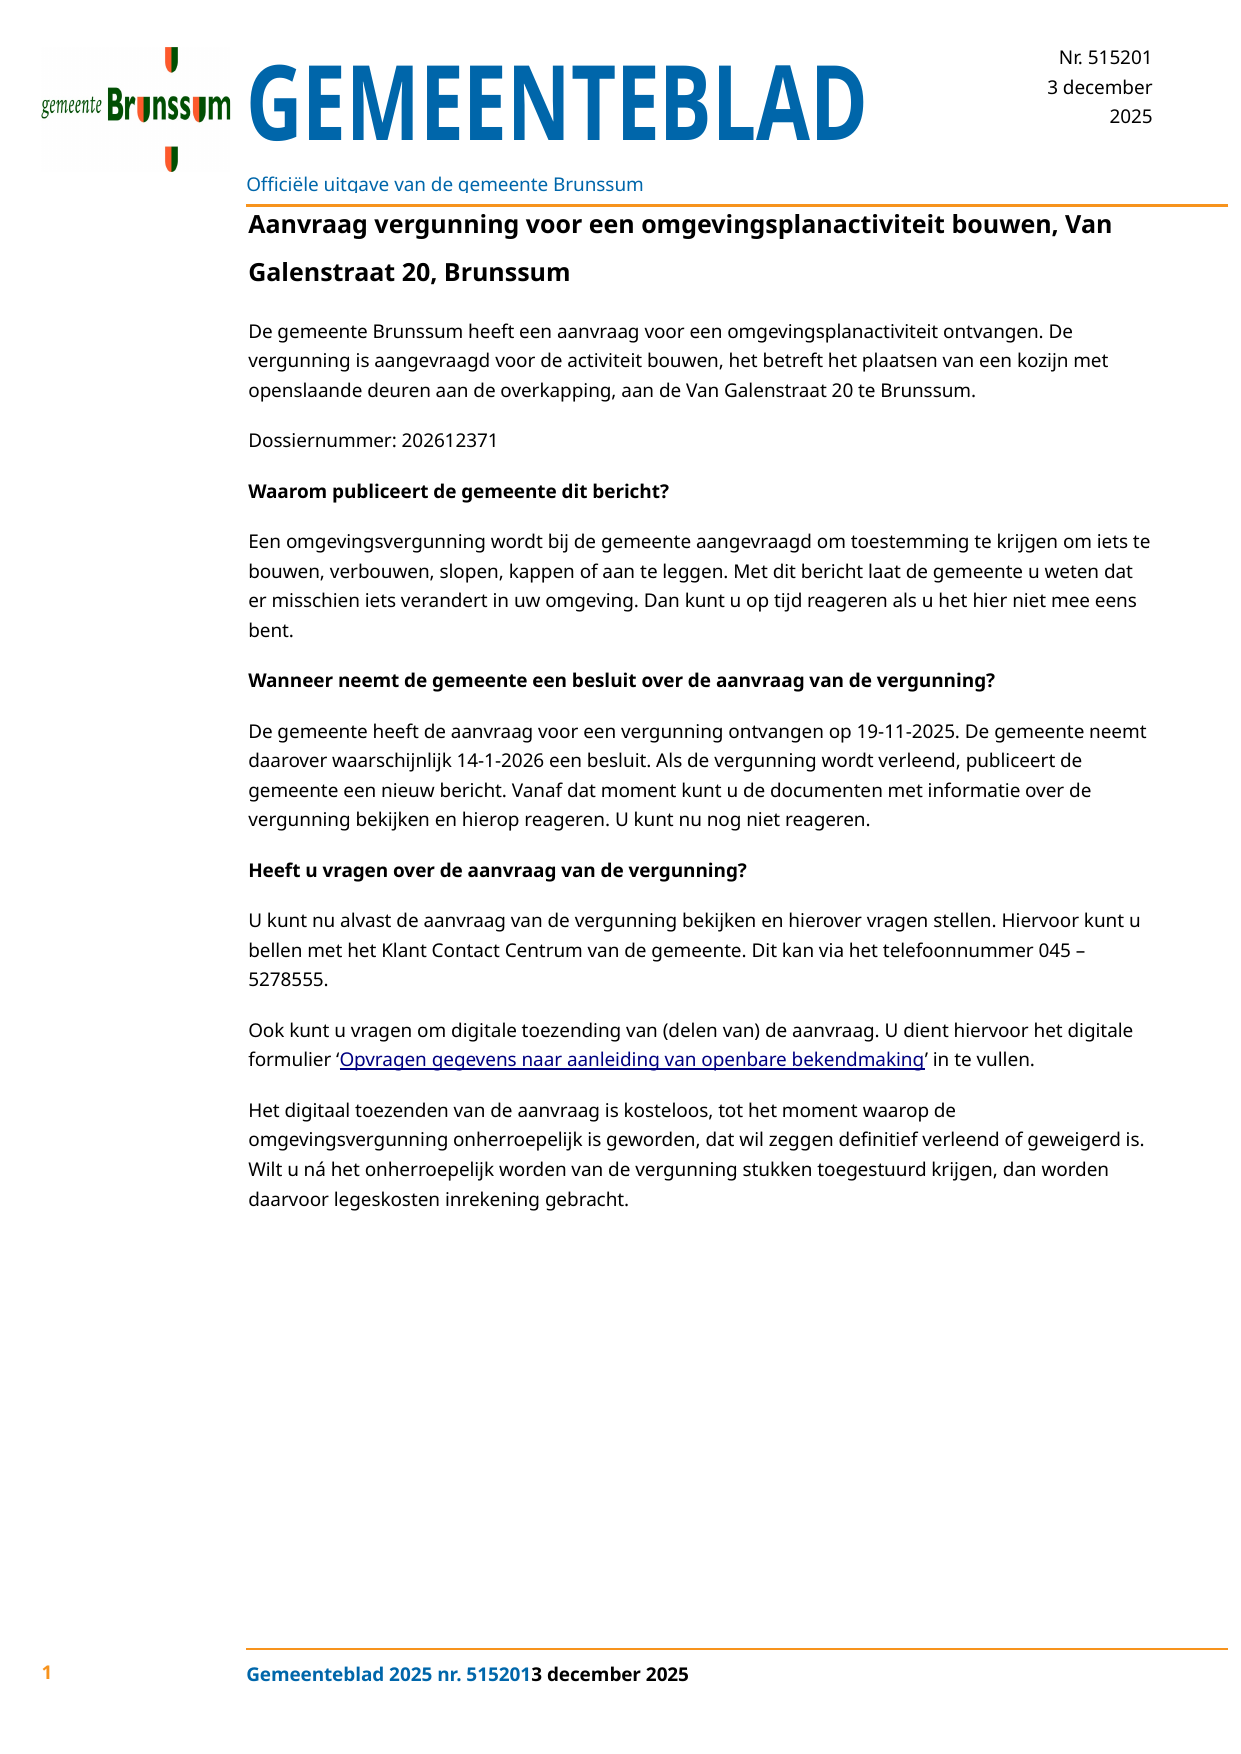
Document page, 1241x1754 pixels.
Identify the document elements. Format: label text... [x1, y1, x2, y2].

text Heeft u vragen over de aanvraag van de vergunning? [248, 857, 1152, 883]
text Het digitaal toezenden van de aanvraag is kosteloos, tot het moment waarop de omgevingsvergunning onherroepelijk is geworden, dat wil zeggen definitief verleend of geweigerd is. Wilt u ná het onherroepelijk worden van de vergunning stukken toegestuurd krijgen, dan worden daarvoor legeskosten inrekening gebracht. [248, 1097, 1152, 1212]
text De gemeente Brunssum heeft een aanvraag voor een omgevingsplanactiviteit ontvangen. De vergunning is aangevraagd voor de activiteit bouwen, het betreft het plaatsen van een kozijn met openslaande deuren aan de overkapping, aan de Van Galenstraat 20 te Brunssum. [248, 318, 1152, 403]
text Dossiernummer: 202612371 [248, 427, 1152, 453]
text Aanvraag vergunning voor een omgevingsplanactiviteit bouwen, Van Galenstraat 20, Brunssum [248, 207, 1152, 288]
text Een omgevingsvergunning wordt bij de gemeente aangevraagd om toestemming te krijgen om iets te bouwen, verbouwen, slopen, kappen of aan te leggen. Met dit bericht laat de gemeente u weten dat er misschien iets verandert in uw omgeving. Dan kunt u op tijd reageren als u het hier niet mee eens bent. [248, 528, 1152, 643]
picture [41, 47, 231, 172]
text Ook kunt u vragen om digitale toezending van (delen van) de aanvraag. U dient hiervoor het digitale formulier ‘Opvragen gegevens naar aanleiding van openbare bekendmaking’ in te vullen. [248, 1017, 1152, 1072]
text Waarom publiceert de gemeente dit bericht? [248, 478, 1152, 504]
text Wanneer neemt de gemeente een besluit over de aanvraag van de vergunning? [248, 667, 1152, 693]
text De gemeente heeft de aanvraag voor een vergunning ontvangen op 19-11-2025. De gemeente neemt daarover waarschijnlijk 14-1-2026 een besluit. Als de vergunning wordt verleend, publiceert de gemeente een nieuw bericht. Vanaf dat moment kunt u de documenten met informatie over de vergunning bekijken en hierop reageren. U kunt nu nog niet reageren. [248, 718, 1152, 832]
text U kunt nu alvast de aanvraag van de vergunning bekijken en hierover vragen stellen. Hiervoor kunt u bellen met het Klant Contact Centrum van de gemeente. Dit kan via het telefoonnummer 045 – 5278555. [248, 907, 1152, 992]
